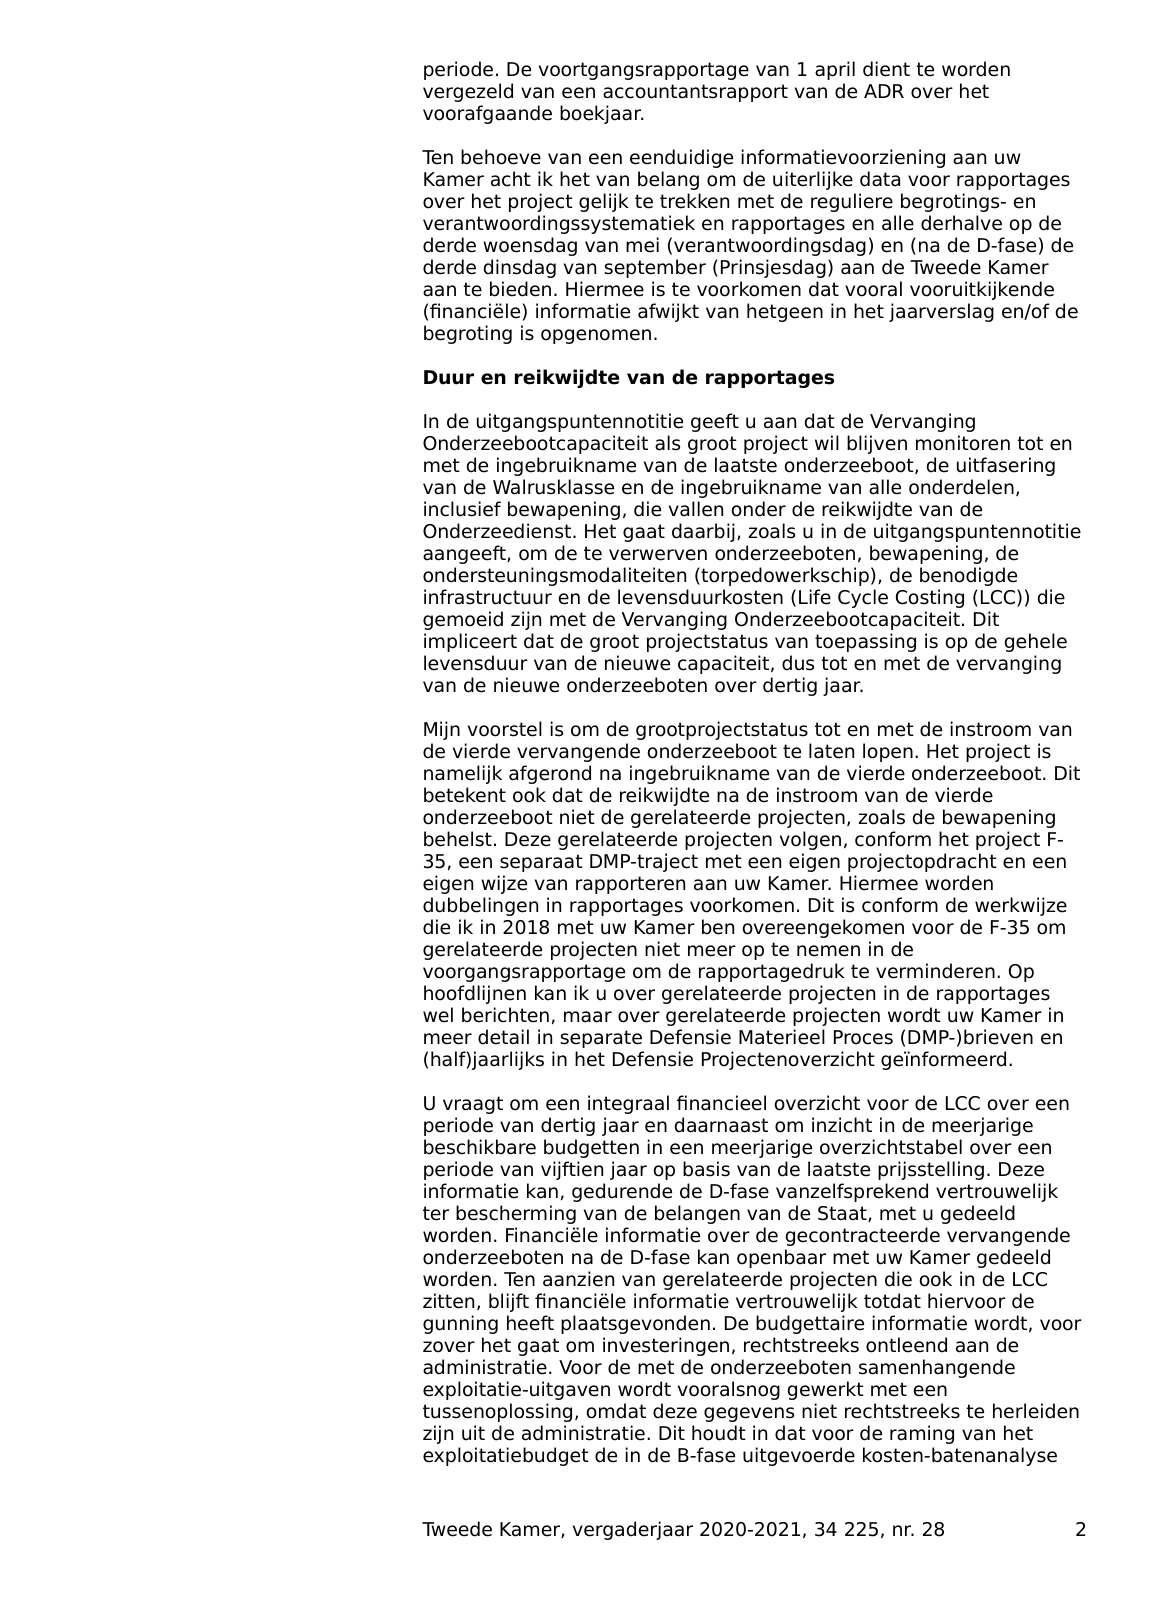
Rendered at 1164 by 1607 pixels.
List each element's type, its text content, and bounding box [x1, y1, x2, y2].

text periode. De voortgangsrapportage van 1 april dient te worden vergezeld van een accountantsrapport van de ADR over het voorafgaande boekjaar. [422, 59, 1087, 125]
text In de uitgangspuntennotitie geeft u aan dat de Vervanging Onderzeebootcapaciteit als groot project wil blijven monitoren tot en met de ingebruikname van de laatste onderzeeboot, de uitfasering van de Walrusklasse en de ingebruikname van alle onderdelen, inclusief bewapening, die vallen onder de reikwijdte van de Onderzeedienst. Het gaat daarbij, zoals u in de uitgangspuntennotitie aangeeft, om de te verwerven onderzeeboten, bewapening, de ondersteuningsmodaliteiten (torpedowerkschip), de benodigde infrastructuur en de levensduurkosten (Life Cycle Costing (LCC)) die gemoeid zijn met de Vervanging Onderzeebootcapaciteit. Dit impliceert dat de groot projectstatus van toepassing is op de gehele levensduur van de nieuwe capaciteit, dus tot en met de vervanging van de nieuwe onderzeeboten over dertig jaar. [422, 411, 1087, 697]
subtitle Duur en reikwijdte van de rapportages [422, 367, 1087, 389]
text Ten behoeve van een eenduidige informatievoorziening aan uw Kamer acht ik het van belang om de uiterlijke data voor rapportages over het project gelijk te trekken met de reguliere begrotings- en verantwoordingssystematiek en rapportages en alle derhalve op de derde woensdag van mei (verantwoordingsdag) en (na de D-fase) de derde dinsdag van september (Prinsjesdag) aan de Tweede Kamer aan te bieden. Hiermee is te voorkomen dat vooral vooruitkijkende (financiële) informatie afwijkt van hetgeen in het jaarverslag en/of de begroting is opgenomen. [422, 147, 1087, 345]
text Mijn voorstel is om de grootprojectstatus tot en met de instroom van de vierde vervangende onderzeeboot te laten lopen. Het project is namelijk afgerond na ingebruikname van de vierde onderzeeboot. Dit betekent ook dat de reikwijdte na de instroom van de vierde onderzeeboot niet de gerelateerde projecten, zoals de bewapening behelst. Deze gerelateerde projecten volgen, conform het project F-35, een separaat DMP-traject met een eigen projectopdracht en een eigen wijze van rapporteren aan uw Kamer. Hiermee worden dubbelingen in rapportages voorkomen. Dit is conform de werkwijze die ik in 2018 met uw Kamer ben overeengekomen voor de F-35 om gerelateerde projecten niet meer op te nemen in de voorgangsrapportage om de rapportagedruk te verminderen. Op hoofdlijnen kan ik u over gerelateerde projecten in de rapportages wel berichten, maar over gerelateerde projecten wordt uw Kamer in meer detail in separate Defensie Materieel Proces (DMP-)brieven en (half)jaarlijks in het Defensie Projectenoverzicht geïnformeerd. [422, 719, 1087, 1071]
text U vraagt om een integraal financieel overzicht voor de LCC over een periode van dertig jaar en daarnaast om inzicht in de meerjarige beschikbare budgetten in een meerjarige overzichtstabel over een periode van vijftien jaar op basis van de laatste prijsstelling. Deze informatie kan, gedurende de D-fase vanzelfsprekend vertrouwelijk ter bescherming van de belangen van de Staat, met u gedeeld worden. Financiële informatie over de gecontracteerde vervangende onderzeeboten na de D-fase kan openbaar met uw Kamer gedeeld worden. Ten aanzien van gerelateerde projecten die ook in de LCC zitten, blijft financiële informatie vertrouwelijk totdat hiervoor de gunning heeft plaatsgevonden. De budgettaire informatie wordt, voor zover het gaat om investeringen, rechtstreeks ontleend aan de administratie. Voor de met de onderzeeboten samenhangende exploitatie-uitgaven wordt vooralsnog gewerkt met een tussenoplossing, omdat deze gegevens niet rechtstreeks te herleiden zijn uit de administratie. Dit houdt in dat voor de raming van het exploitatiebudget de in de B-fase uitgevoerde kosten-batenanalyse [422, 1093, 1087, 1467]
